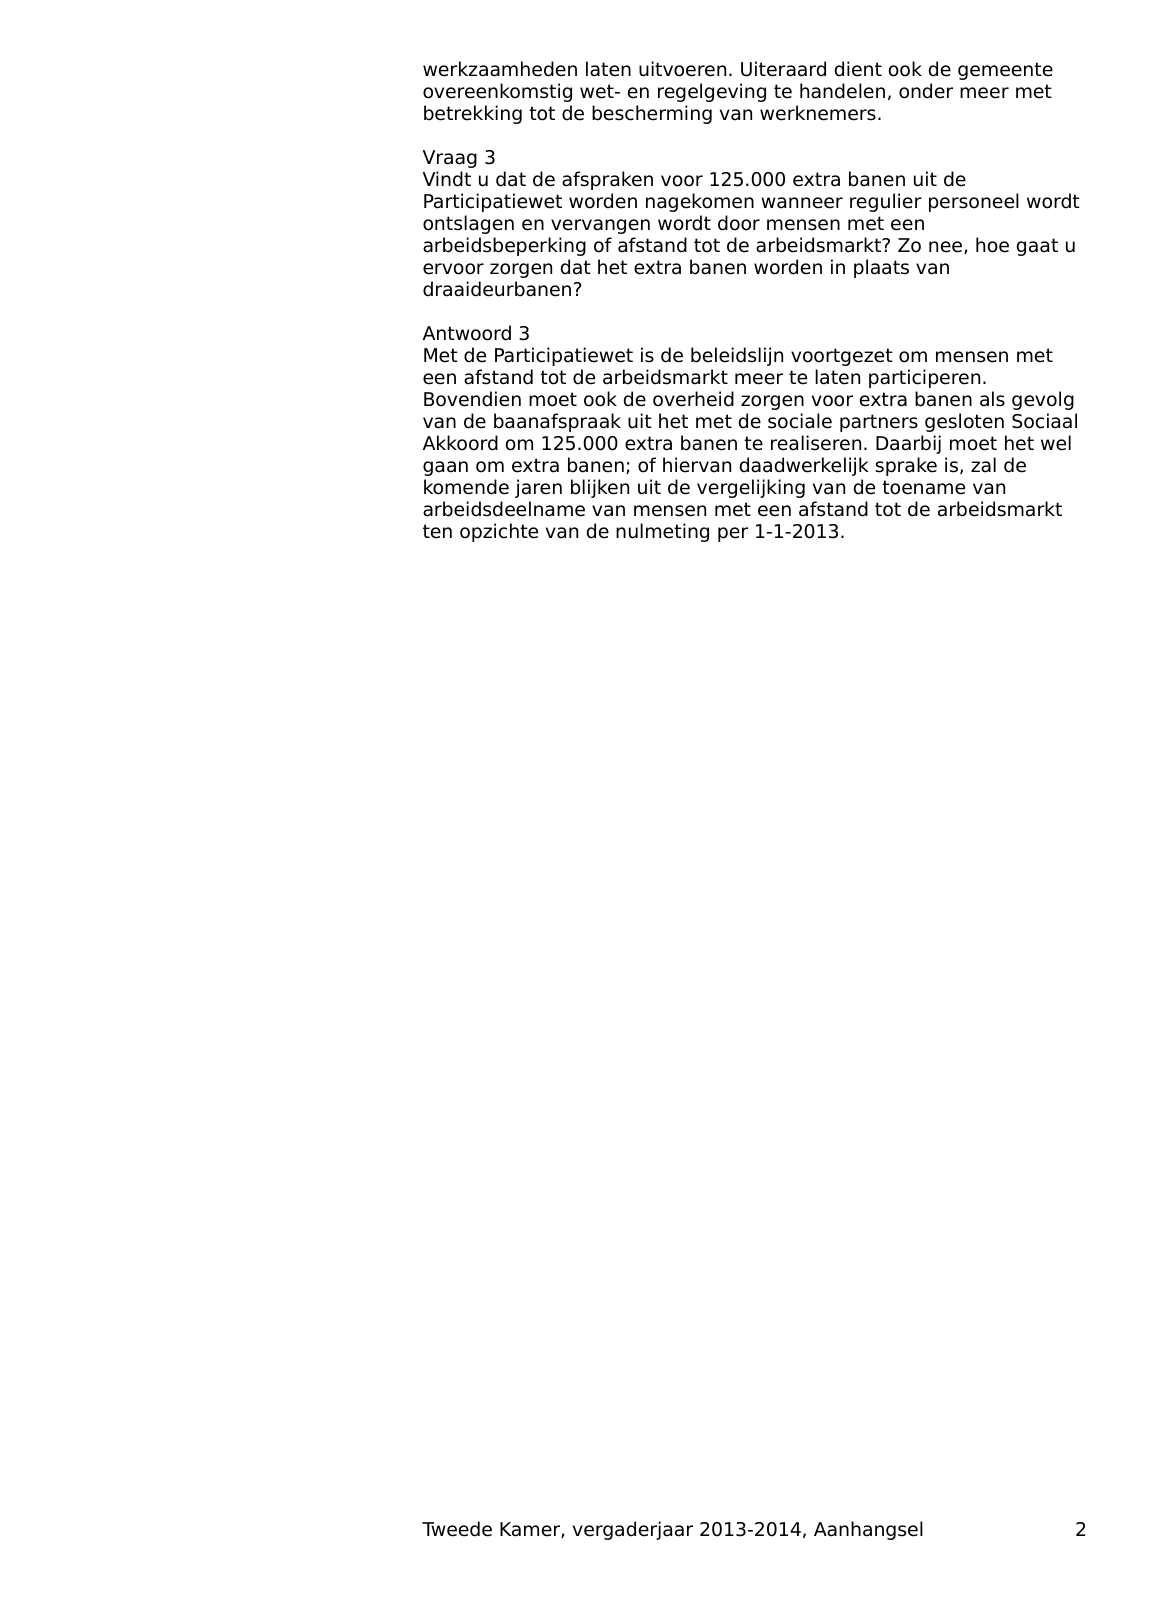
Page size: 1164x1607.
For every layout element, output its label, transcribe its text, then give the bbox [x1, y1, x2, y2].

text Vindt u dat de afspraken voor 125.000 extra banen uit de Participatiewet worden nagekomen wanneer regulier personeel wordt ontslagen en vervangen wordt door mensen met een arbeidsbeperking of afstand tot de arbeidsmarkt? Zo nee, hoe gaat u ervoor zorgen dat het extra banen worden in plaats van draaideurbanen? [422, 169, 1087, 301]
text werkzaamheden laten uitvoeren. Uiteraard dient ook de gemeente overeenkomstig wet- en regelgeving te handelen, onder meer met betrekking tot de bescherming van werknemers. [422, 59, 1087, 125]
text Met de Participatiewet is de beleidslijn voortgezet om mensen met een afstand tot de arbeidsmarkt meer te laten participeren. Bovendien moet ook de overheid zorgen voor extra banen als gevolg van de baanafspraak uit het met de sociale partners gesloten Sociaal Akkoord om 125.000 extra banen te realiseren. Daarbij moet het wel gaan om extra banen; of hiervan daadwerkelijk sprake is, zal de komende jaren blijken uit de vergelijking van de toename van arbeidsdeelname van mensen met een afstand tot de arbeidsmarkt ten opzichte van de nulmeting per 1-1-2013. [422, 345, 1087, 543]
text Vraag 3 [422, 147, 1087, 169]
text Antwoord 3 [422, 323, 1087, 345]
